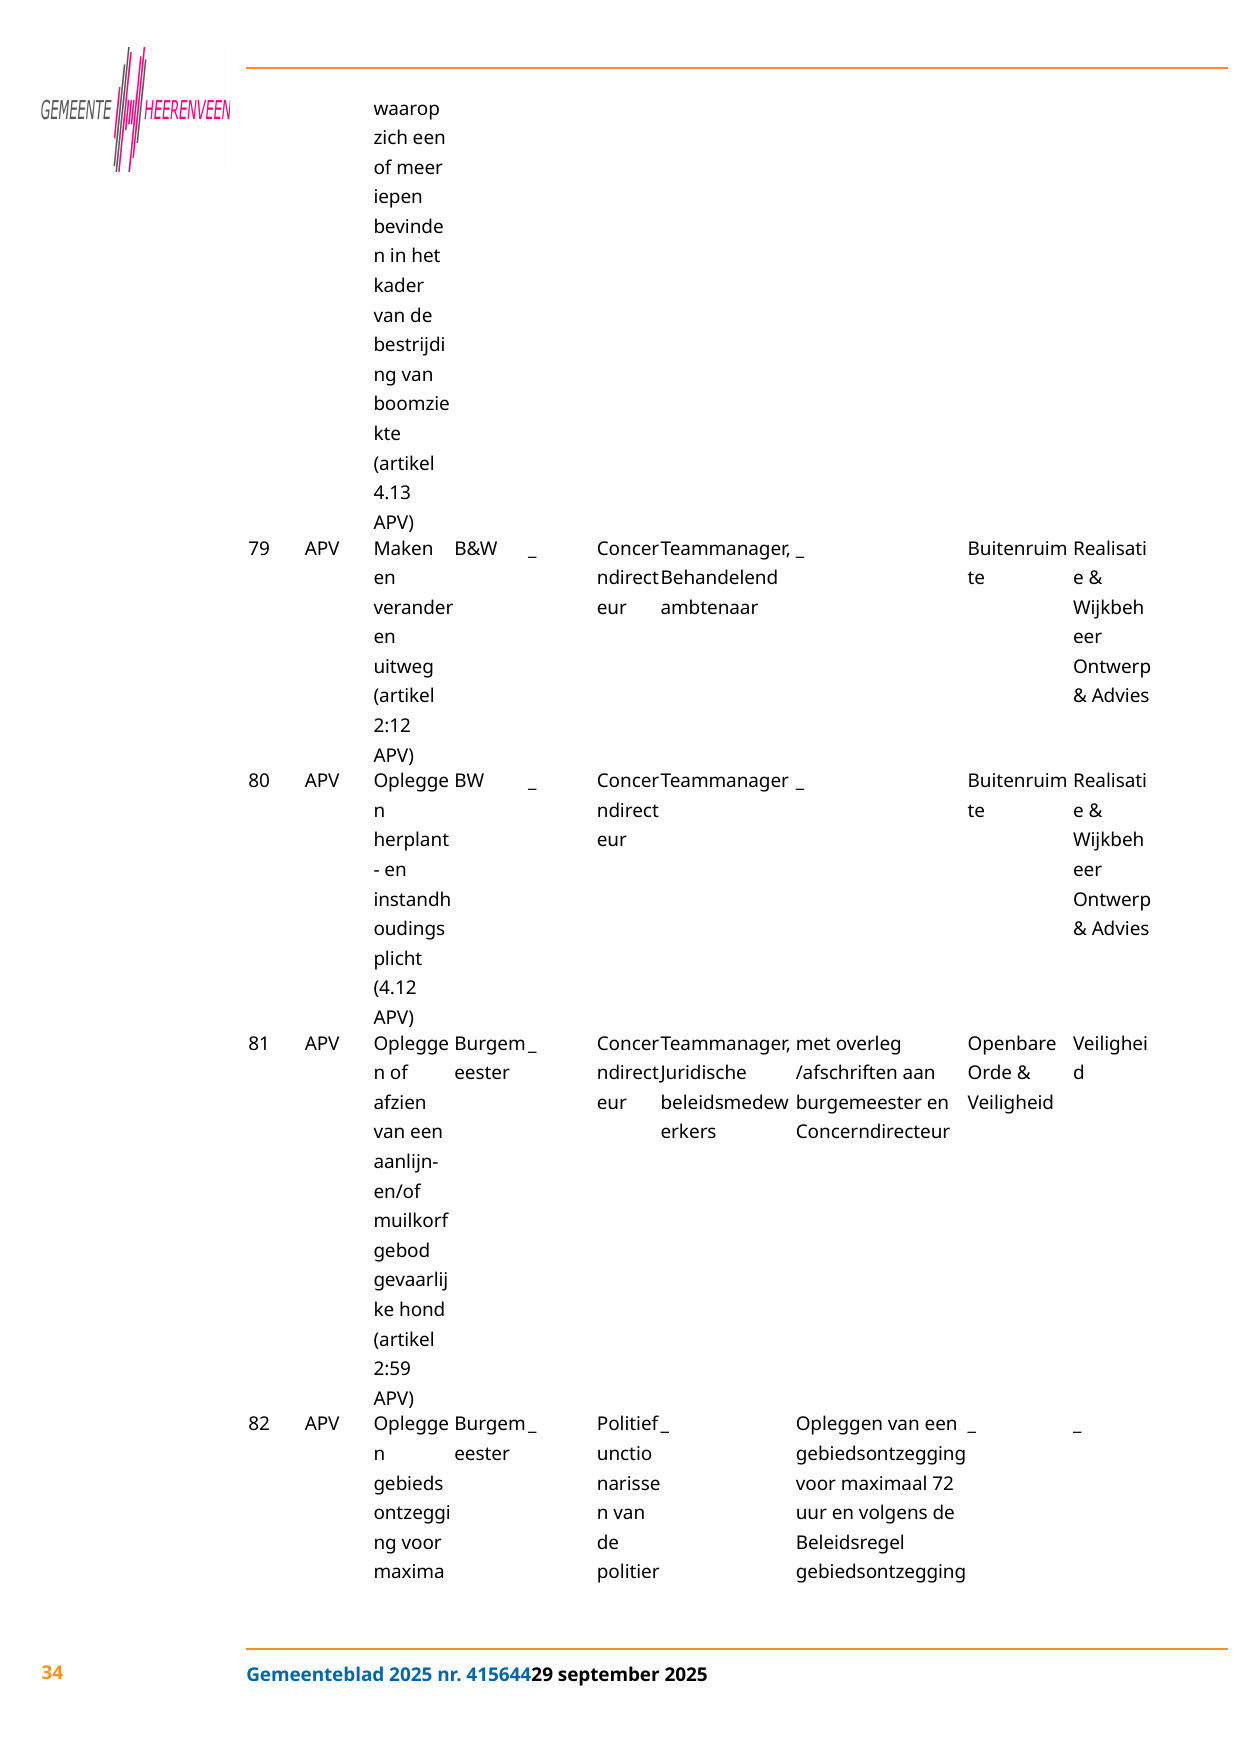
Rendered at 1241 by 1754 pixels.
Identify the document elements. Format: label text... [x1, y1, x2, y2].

table_cell Opleggen gebiedsontzegging voor maxima [373, 1411, 454, 1584]
table_cell Concerndirecteur [597, 1030, 660, 1411]
table_cell met overleg /afschriften aan burgemeester en Concerndirecteur [796, 1030, 967, 1411]
table_cell BW [454, 768, 528, 1030]
table_cell Burgemeester [454, 1030, 528, 1411]
table_cell [528, 95, 597, 535]
table_cell Opleggen herplant- en instandhoudingsplicht (4.12 APV) [373, 768, 454, 1030]
table_cell _ [968, 1411, 1073, 1584]
table_cell [968, 95, 1073, 535]
table_cell 80 [248, 768, 304, 1030]
table_cell Buitenruimte [968, 535, 1073, 767]
table_cell _ [528, 1411, 597, 1584]
table_cell Veiligheid [1073, 1030, 1152, 1411]
table_cell _ [796, 768, 967, 1030]
table_cell Burgemeester [454, 1411, 528, 1584]
table_cell APV [305, 1030, 373, 1411]
table_cell _ [660, 1411, 796, 1584]
table_cell Opleggen of afzien van een aanlijn- en/of muilkorfgebod gevaarlijke hond (artikel 2:59 APV) [373, 1030, 454, 1411]
table_cell Realisatie & Wijkbeheer Ontwerp & Advies [1073, 768, 1152, 1030]
picture [41, 47, 231, 172]
table_cell APV [305, 1411, 373, 1584]
table_cell [248, 95, 304, 535]
table_cell 79 [248, 535, 304, 767]
table_cell APV [305, 535, 373, 767]
table_cell _ [1073, 1411, 1152, 1584]
table_cell Maken en veranderen uitweg (artikel 2:12 APV) [373, 535, 454, 767]
table_cell [597, 95, 660, 535]
table_cell _ [528, 535, 597, 767]
table_cell Buitenruimte [968, 768, 1073, 1030]
table_cell Politiefunctionarissen van de politier [597, 1411, 660, 1584]
table_cell _ [796, 535, 967, 767]
table_cell Concerndirecteur [597, 768, 660, 1030]
table_cell Teammanager, Behandelend ambtenaar [660, 535, 796, 767]
table_cell Realisatie & Wijkbeheer Ontwerp & Advies [1073, 535, 1152, 767]
table_cell _ [528, 1030, 597, 1411]
table_cell [796, 95, 967, 535]
table_cell [1073, 95, 1152, 535]
table_cell 81 [248, 1030, 304, 1411]
table_cell Concerndirecteur [597, 535, 660, 767]
table_cell B&W [454, 535, 528, 767]
table_cell Teammanager, Juridische beleidsmedewerkers [660, 1030, 796, 1411]
table_cell [305, 95, 373, 535]
table_cell Opleggen van een gebiedsontzegging voor maximaal 72 uur en volgens de Beleidsregel gebiedsontzegging [796, 1411, 967, 1584]
table_cell [660, 95, 796, 535]
table_cell [454, 95, 528, 535]
table_cell APV [305, 768, 373, 1030]
table_cell _ [528, 768, 597, 1030]
table_cell waarop zich een of meer iepen bevinden in het kader van de bestrijding van boomziekte (artikel 4.13 APV) [373, 95, 454, 535]
table_cell Openbare Orde & Veiligheid [968, 1030, 1073, 1411]
table_cell Teammanager [660, 768, 796, 1030]
table_cell 82 [248, 1411, 304, 1584]
